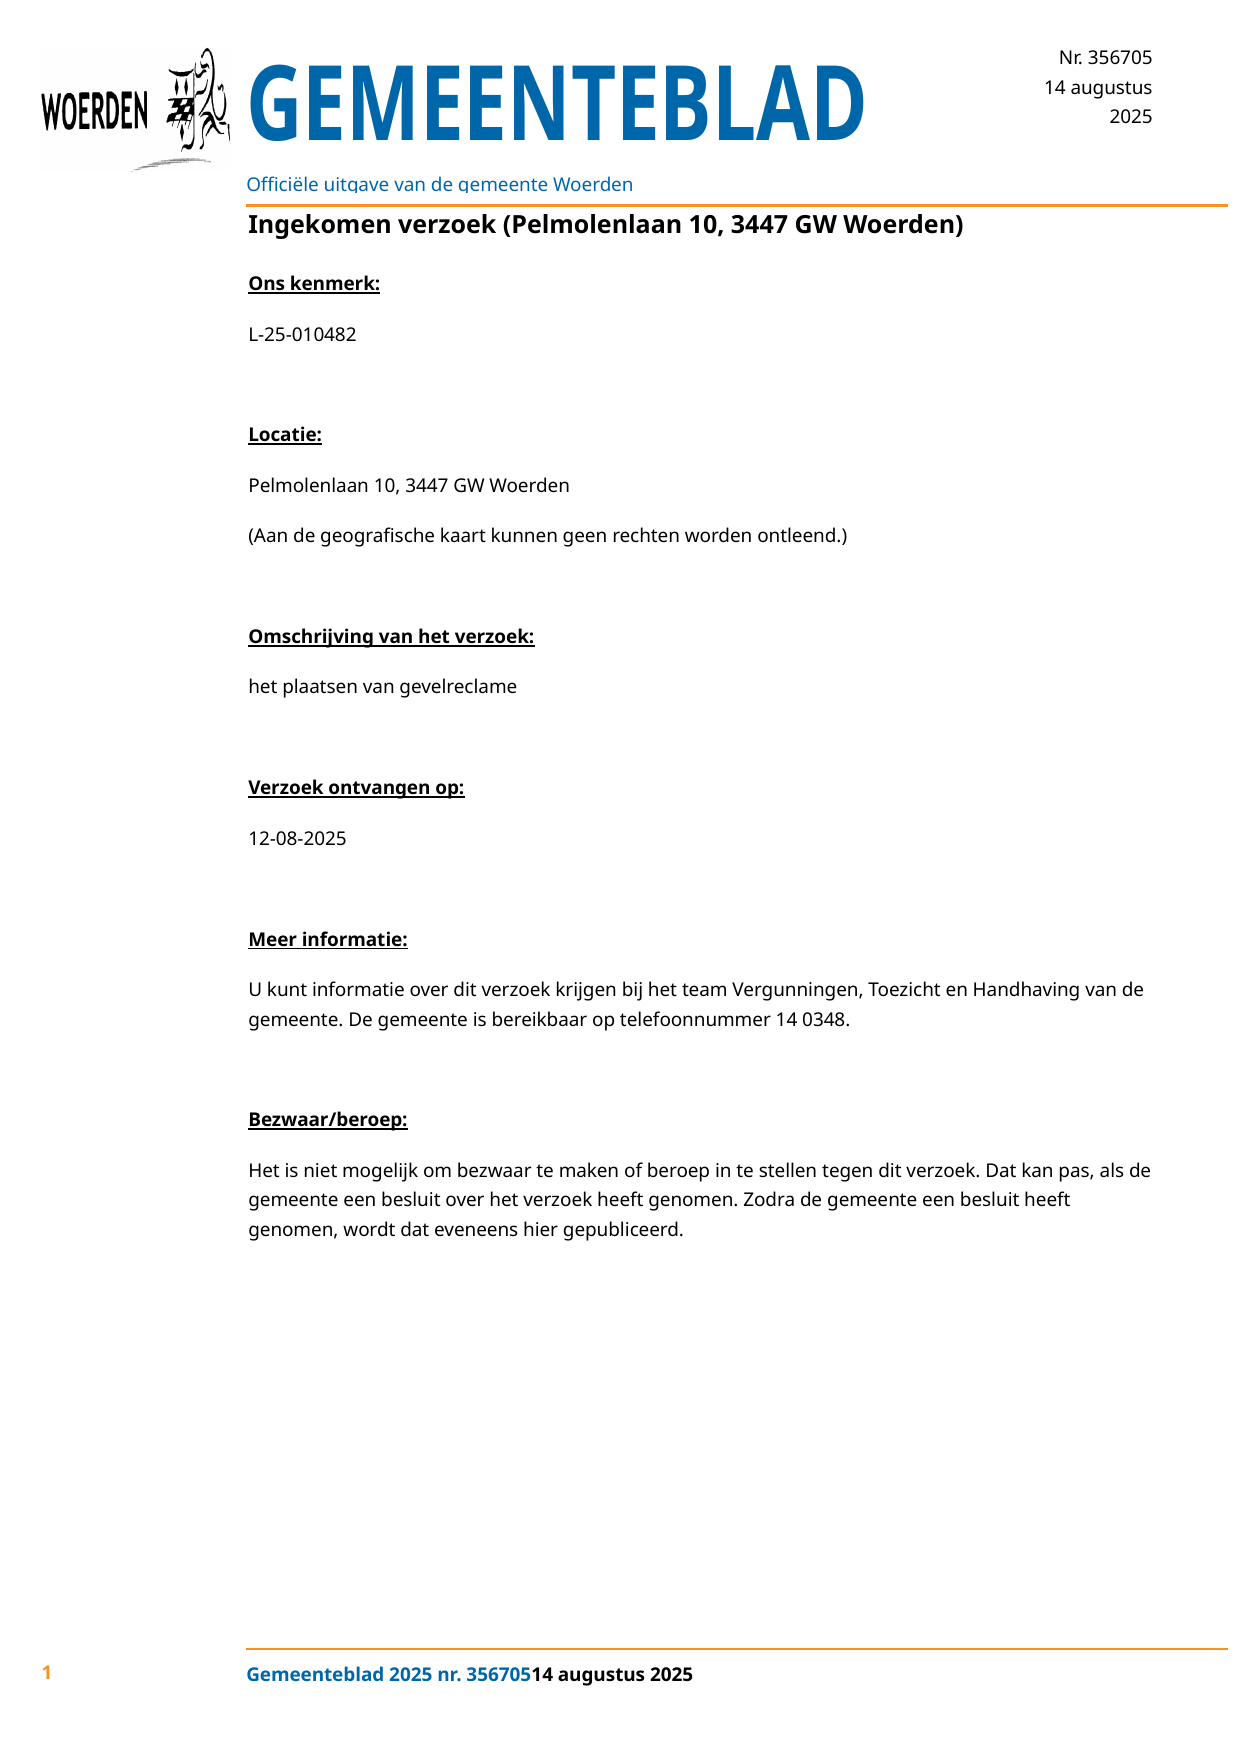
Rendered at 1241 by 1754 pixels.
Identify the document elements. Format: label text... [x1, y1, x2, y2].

text Ingekomen verzoek (Pelmolenlaan 10, 3447 GW Woerden) [248, 207, 1152, 241]
text (Aan de geografische kaart kunnen geen rechten worden ontleend.) [248, 522, 1152, 548]
text Locatie: [248, 422, 1152, 447]
text Het is niet mogelijk om bezwaar te maken of beroep in te stellen tegen dit verzoek. Dat kan pas, als de gemeente een besluit over het verzoek heeft genomen. Zodra de gemeente een besluit heeft genomen, wordt dat eveneens hier gepubliceerd. [248, 1157, 1152, 1242]
text 12-08-2025 [248, 825, 1152, 851]
picture [41, 47, 231, 172]
text Omschrijving van het verzoek: [248, 623, 1152, 649]
text Ons kenmerk: [248, 270, 1152, 296]
text L-25-010482 [248, 321, 1152, 346]
text het plaatsen van gevelreclame [248, 674, 1152, 699]
text Meer informatie: [248, 926, 1152, 951]
text U kunt informatie over dit verzoek krijgen bij het team Vergunningen, Toezicht en Handhaving van de gemeente. De gemeente is bereikbaar op telefoonnummer 14 0348. [248, 976, 1152, 1031]
text Bezwaar/beroep: [248, 1107, 1152, 1132]
text Verzoek ontvangen op: [248, 774, 1152, 800]
text Pelmolenlaan 10, 3447 GW Woerden [248, 472, 1152, 498]
